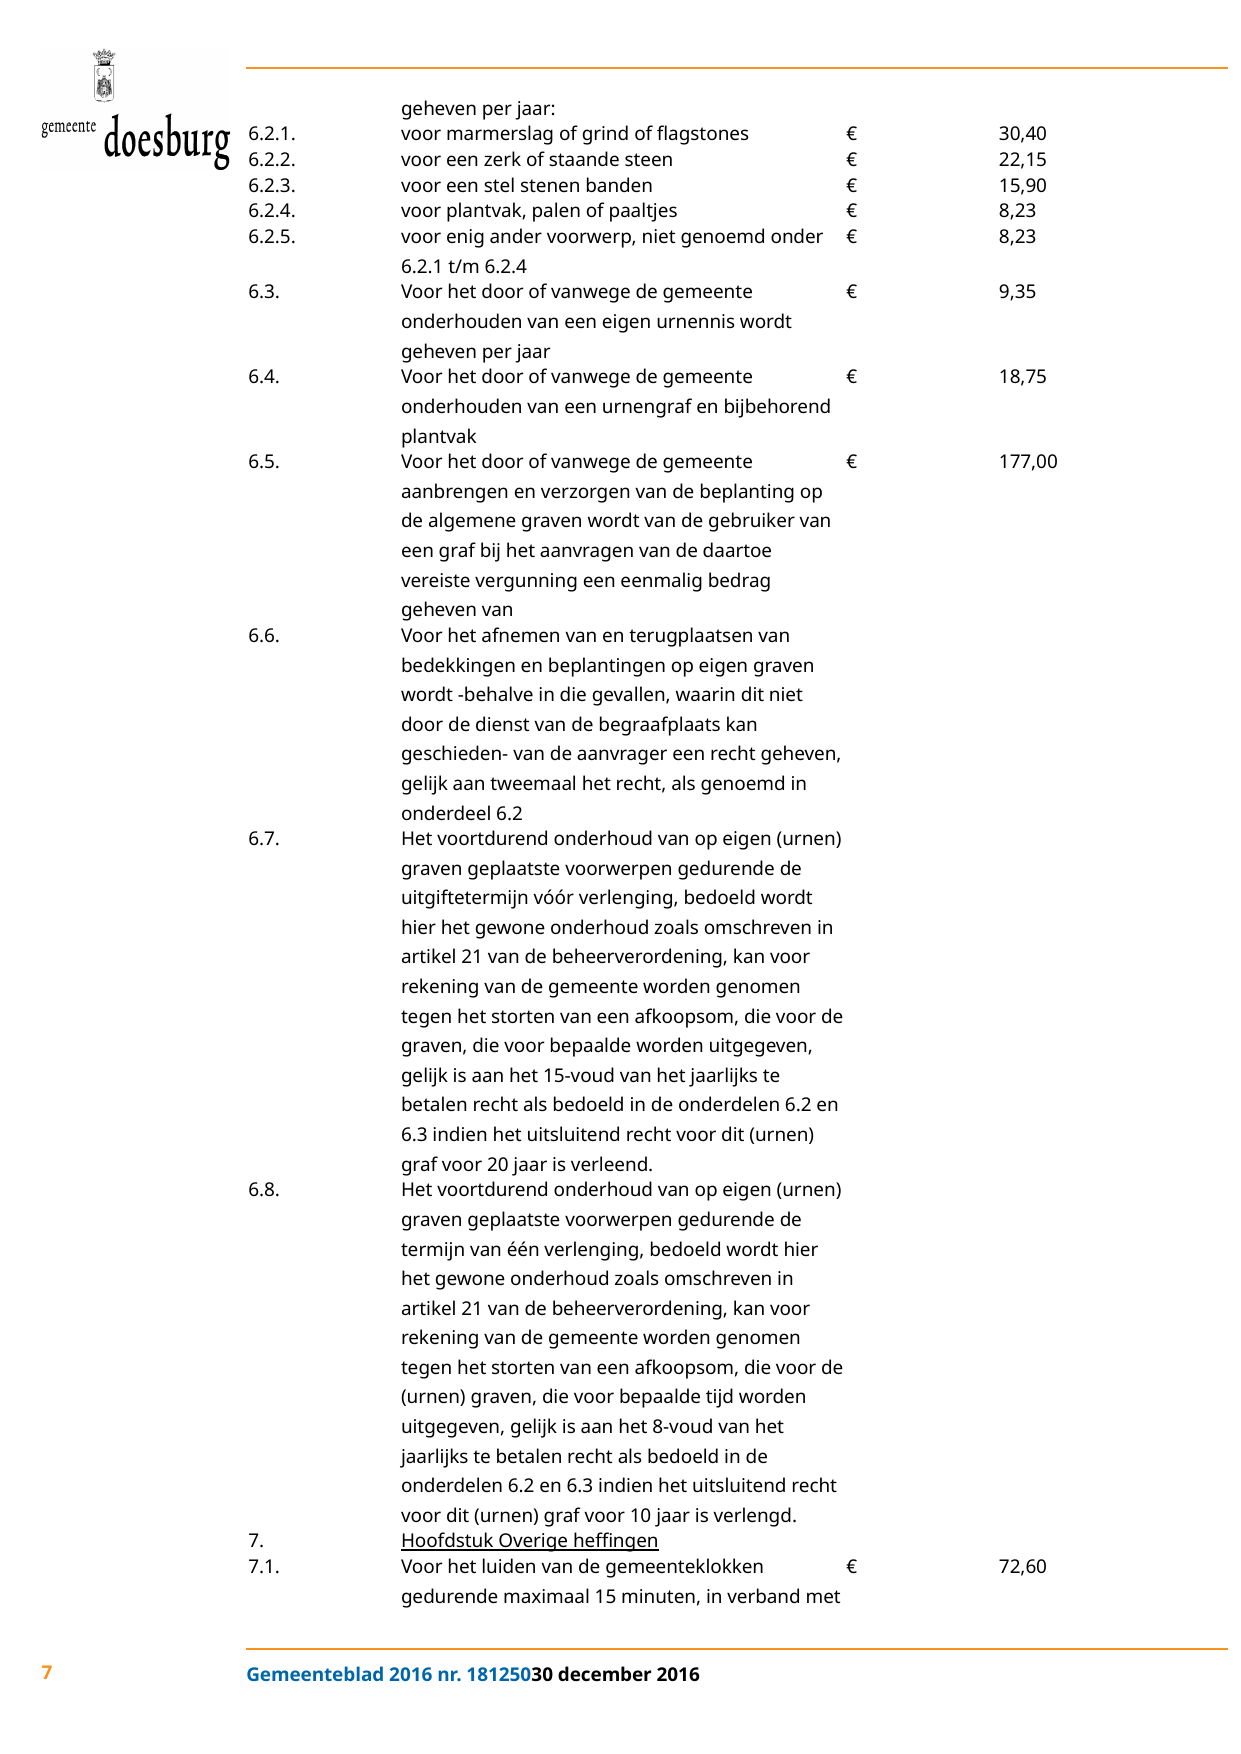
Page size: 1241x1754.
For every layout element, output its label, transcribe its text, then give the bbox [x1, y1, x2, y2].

table_cell voor een zerk of staande steen [401, 146, 846, 172]
table_cell 6.2.4. [248, 198, 401, 223]
table_cell [846, 1528, 999, 1553]
table_cell € [846, 172, 999, 198]
table_cell 6.3. [248, 279, 401, 364]
table_cell 9,35 [999, 279, 1152, 364]
table_cell Voor het door of vanwege de gemeente aanbrengen en verzorgen van de beplanting op de algemene graven wordt van de gebruiker van een graf bij het aanvragen van de daartoe vereiste vergunning een eenmalig bedrag geheven van [401, 449, 846, 622]
table_cell 6.7. [248, 825, 401, 1177]
table_cell 6.2.5. [248, 224, 401, 279]
table_cell voor plantvak, palen of paaltjes [401, 198, 846, 223]
table_cell Het voortdurend onderhoud van op eigen (urnen) graven geplaatste voorwerpen gedurende de uitgiftetermijn vóór verlenging, bedoeld wordt hier het gewone onderhoud zoals omschreven in artikel 21 van de beheerverordening, kan voor rekening van de gemeente worden genomen tegen het storten van een afkoopsom, die voor de graven, die voor bepaalde worden uitgegeven, gelijk is aan het 15-voud van het jaarlijks te betalen recht als bedoeld in de onderdelen 6.2 en 6.3 indien het uitsluitend recht voor dit (urnen) graf voor 20 jaar is verleend. [401, 825, 846, 1177]
table_cell voor een stel stenen banden [401, 172, 846, 198]
table_cell [999, 95, 1152, 121]
table_cell 22,15 [999, 146, 1152, 172]
table_cell 18,75 [999, 364, 1152, 448]
table_cell 72,60 [999, 1554, 1152, 1609]
table_cell 6.5. [248, 449, 401, 622]
table_cell [999, 1177, 1152, 1528]
table_cell 7. [248, 1528, 401, 1553]
table_cell voor marmerslag of grind of flagstones [401, 121, 846, 146]
table_cell Voor het luiden van de gemeenteklokken gedurende maximaal 15 minuten, in verband met [401, 1554, 846, 1609]
table_cell € [846, 121, 999, 146]
table_cell voor enig ander voorwerp, niet genoemd onder 6.2.1 t/m 6.2.4 [401, 224, 846, 279]
table_cell 6.4. [248, 364, 401, 448]
table_cell geheven per jaar: [401, 95, 846, 121]
table_cell 6.8. [248, 1177, 401, 1528]
table_cell Voor het door of vanwege de gemeente onderhouden van een eigen urnennis wordt geheven per jaar [401, 279, 846, 364]
picture [41, 47, 231, 172]
table_cell [846, 825, 999, 1177]
table_cell € [846, 224, 999, 279]
table_cell [846, 95, 999, 121]
table_cell 15,90 [999, 172, 1152, 198]
table_cell 8,23 [999, 198, 1152, 223]
table_cell 6.2.3. [248, 172, 401, 198]
table_cell [846, 1177, 999, 1528]
table_cell [846, 622, 999, 825]
table_cell 6.2.1. [248, 121, 401, 146]
table_cell [999, 1528, 1152, 1553]
table_cell 177,00 [999, 449, 1152, 622]
table_cell € [846, 146, 999, 172]
table_cell € [846, 364, 999, 448]
table_cell € [846, 1554, 999, 1609]
table_cell 6.2.2. [248, 146, 401, 172]
table_cell [999, 622, 1152, 825]
table_cell 30,40 [999, 121, 1152, 146]
table_cell Voor het door of vanwege de gemeente onderhouden van een urnengraf en bijbehorend plantvak [401, 364, 846, 448]
table_cell € [846, 279, 999, 364]
table_cell [999, 825, 1152, 1177]
table_cell Voor het afnemen van en terugplaatsen van bedekkingen en beplantingen op eigen graven wordt -behalve in die gevallen, waarin dit niet door de dienst van de begraafplaats kan geschieden- van de aanvrager een recht geheven, gelijk aan tweemaal het recht, als genoemd in onderdeel 6.2 [401, 622, 846, 825]
table_cell [248, 95, 401, 121]
table_cell 6.6. [248, 622, 401, 825]
table_cell 7.1. [248, 1554, 401, 1609]
table_cell € [846, 449, 999, 622]
table_cell 8,23 [999, 224, 1152, 279]
table_cell Het voortdurend onderhoud van op eigen (urnen) graven geplaatste voorwerpen gedurende de termijn van één verlenging, bedoeld wordt hier het gewone onderhoud zoals omschreven in artikel 21 van de beheerverordening, kan voor rekening van de gemeente worden genomen tegen het storten van een afkoopsom, die voor de (urnen) graven, die voor bepaalde tijd worden uitgegeven, gelijk is aan het 8-voud van het jaarlijks te betalen recht als bedoeld in de onderdelen 6.2 en 6.3 indien het uitsluitend recht voor dit (urnen) graf voor 10 jaar is verlengd. [401, 1177, 846, 1528]
table_cell € [846, 198, 999, 223]
table_cell Hoofdstuk Overige heffingen [401, 1528, 846, 1553]
